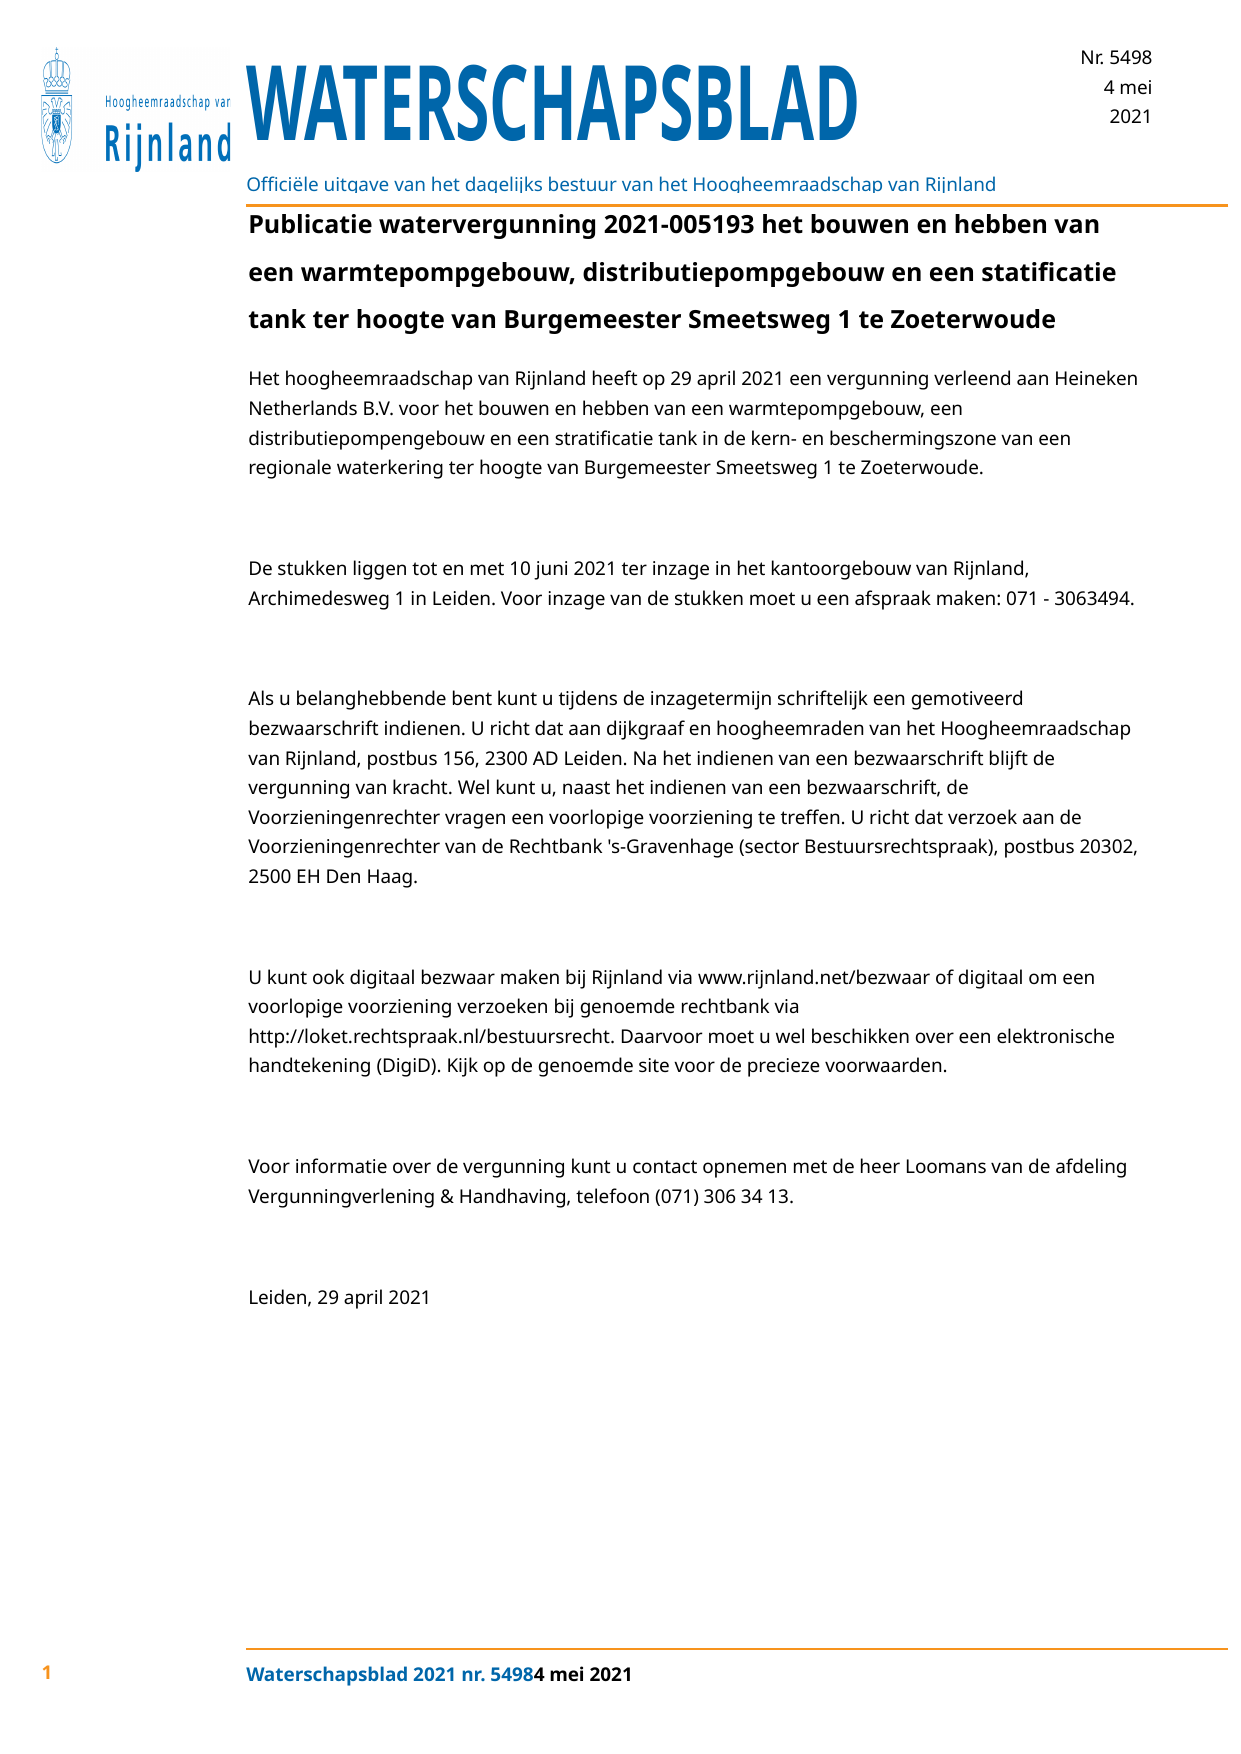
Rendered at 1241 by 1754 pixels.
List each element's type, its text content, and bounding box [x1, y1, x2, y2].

text Publicatie watervergunning 2021-005193 het bouwen en hebben van een warmtepompgebouw, distributiepompgebouw en een statificatie tank ter hoogte van Burgemeester Smeetsweg 1 te Zoeterwoude [248, 207, 1152, 336]
text Het hoogheemraadschap van Rijnland heeft op 29 april 2021 een vergunning verleend aan Heineken Netherlands B.V. voor het bouwen en hebben van een warmtepompgebouw, een distributiepompengebouw en een stratificatie tank in de kern- en beschermingszone van een regionale waterkering ter hoogte van Burgemeester Smeetsweg 1 te Zoeterwoude. [248, 366, 1152, 480]
text Voor informatie over de vergunning kunt u contact opnemen met de heer Loomans van de afdeling Vergunningverlening & Handhaving, telefoon (071) 306 34 13. [248, 1153, 1152, 1209]
text De stukken liggen tot en met 10 juni 2021 ter inzage in het kantoorgebouw van Rijnland, Archimedesweg 1 in Leiden. Voor inzage van de stukken moet u een afspraak maken: 071 - 3063494. [248, 555, 1152, 610]
text Als u belanghebbende bent kunt u tijdens de inzagetermijn schriftelijk een gemotiveerd bezwaarschrift indienen. U richt dat aan dijkgraaf en hoogheemraden van het Hoogheemraadschap van Rijnland, postbus 156, 2300 AD Leiden. Na het indienen van een bezwaarschrift blijft de vergunning van kracht. Wel kunt u, naast het indienen van een bezwaarschrift, de Voorzieningenrechter vragen een voorlopige voorziening te treffen. U richt dat verzoek aan de Voorzieningenrechter van de Rechtbank 's-Gravenhage (sector Bestuursrechtspraak), postbus 20302, 2500 EH Den Haag. [248, 686, 1152, 889]
picture [41, 47, 231, 172]
text U kunt ook digitaal bezwaar maken bij Rijnland via www.rijnland.net/bezwaar of digitaal om een voorlopige voorziening verzoeken bij genoemde rechtbank via http://loket.rechtspraak.nl/bestuursrecht. Daarvoor moet u wel beschikken over een elektronische handtekening (DigiD). Kijk op de genoemde site voor de precieze voorwaarden. [248, 964, 1152, 1078]
text Leiden, 29 april 2021 [248, 1284, 1152, 1309]
